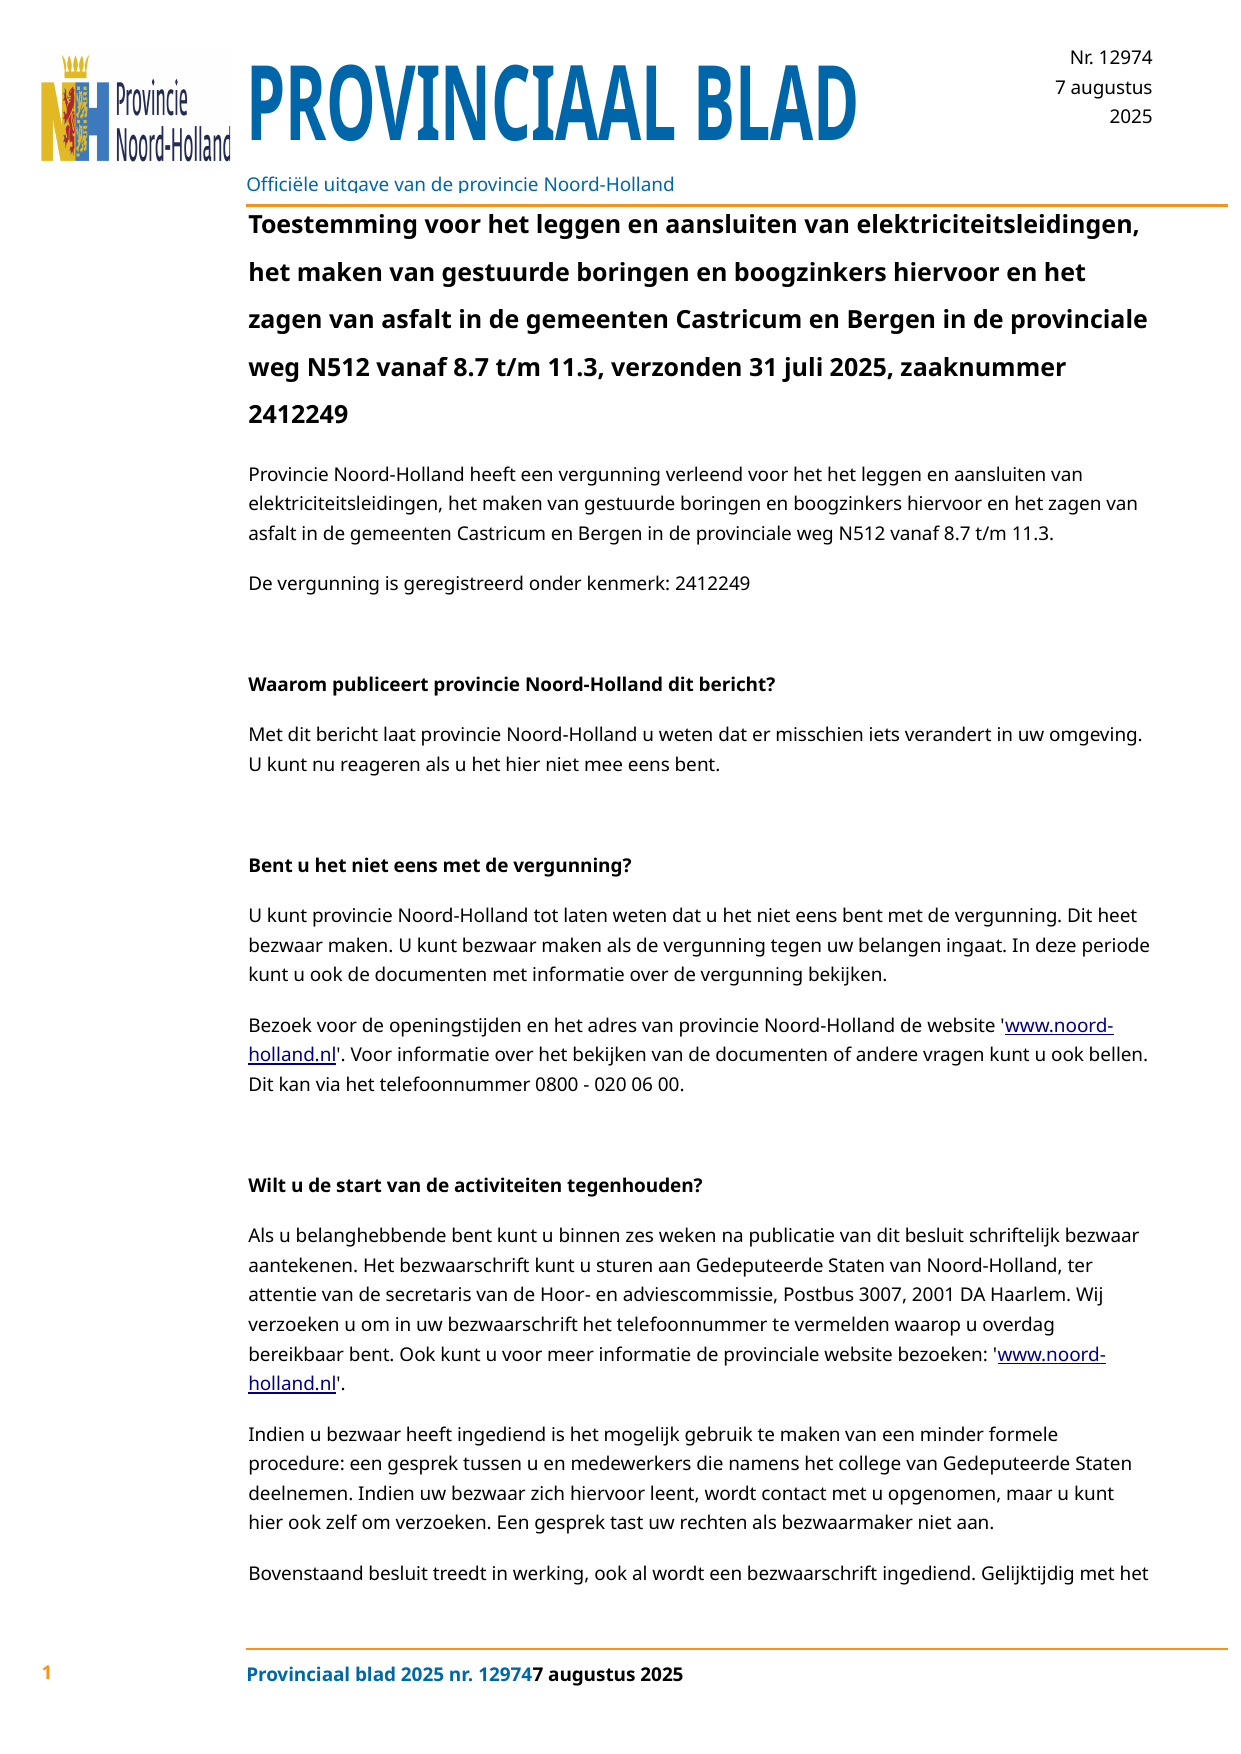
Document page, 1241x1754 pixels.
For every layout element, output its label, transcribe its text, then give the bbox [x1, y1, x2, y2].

text Toestemming voor het leggen en aansluiten van elektriciteitsleidingen, het maken van gestuurde boringen en boogzinkers hiervoor en het zagen van asfalt in de gemeenten Castricum en Bergen in de provinciale weg N512 vanaf 8.7 t/m 11.3, verzonden 31 juli 2025, zaaknummer 2412249 [248, 207, 1152, 431]
text Bezoek voor de openingstijden en het adres van provincie Noord-Holland de website 'www.noord-holland.nl'. Voor informatie over het bekijken van de documenten of andere vragen kunt u ook bellen. Dit kan via het telefoonnummer 0800 - 020 06 00. [248, 1012, 1152, 1097]
text Als u belanghebbende bent kunt u binnen zes weken na publicatie van dit besluit schriftelijk bezwaar aantekenen. Het bezwaarschrift kunt u sturen aan Gedeputeerde Staten van Noord-Holland, ter attentie van de secretaris van de Hoor- en adviescommissie, Postbus 3007, 2001 DA Haarlem. Wij verzoeken u om in uw bezwaarschrift het telefoonnummer te vermelden waarop u overdag bereikbaar bent. Ook kunt u voor meer informatie de provinciale website bezoeken: 'www.noord-holland.nl'. [248, 1222, 1152, 1396]
text Bovenstaand besluit treedt in werking, ook al wordt een bezwaarschrift ingediend. Gelijktijdig met het [248, 1560, 1152, 1586]
text De vergunning is geregistreerd onder kenmerk: 2412249 [248, 570, 1152, 596]
text Wilt u de start van de activiteiten tegenhouden? [248, 1172, 1152, 1198]
text U kunt provincie Noord-Holland tot laten weten dat u het niet eens bent met de vergunning. Dit heet bezwaar maken. U kunt bezwaar maken als de vergunning tegen uw belangen ingaat. In deze periode kunt u ook de documenten met informatie over de vergunning bekijken. [248, 902, 1152, 987]
text Met dit bericht laat provincie Noord-Holland u weten dat er misschien iets verandert in uw omgeving. U kunt nu reageren als u het hier niet mee eens bent. [248, 722, 1152, 777]
text Waarom publiceert provincie Noord-Holland dit bericht? [248, 671, 1152, 697]
text Provincie Noord-Holland heeft een vergunning verleend voor het het leggen en aansluiten van elektriciteitsleidingen, het maken van gestuurde boringen en boogzinkers hiervoor en het zagen van asfalt in de gemeenten Castricum en Bergen in de provinciale weg N512 vanaf 8.7 t/m 11.3. [248, 461, 1152, 546]
picture [41, 47, 231, 172]
text Bent u het niet eens met de vergunning? [248, 852, 1152, 878]
text Indien u bezwaar heeft ingediend is het mogelijk gebruik te maken van een minder formele procedure: een gesprek tussen u en medewerkers die namens het college van Gedeputeerde Staten deelnemen. Indien uw bezwaar zich hiervoor leent, wordt contact met u opgenomen, maar u kunt hier ook zelf om verzoeken. Een gesprek tast uw rechten als bezwaarmaker niet aan. [248, 1421, 1152, 1535]
